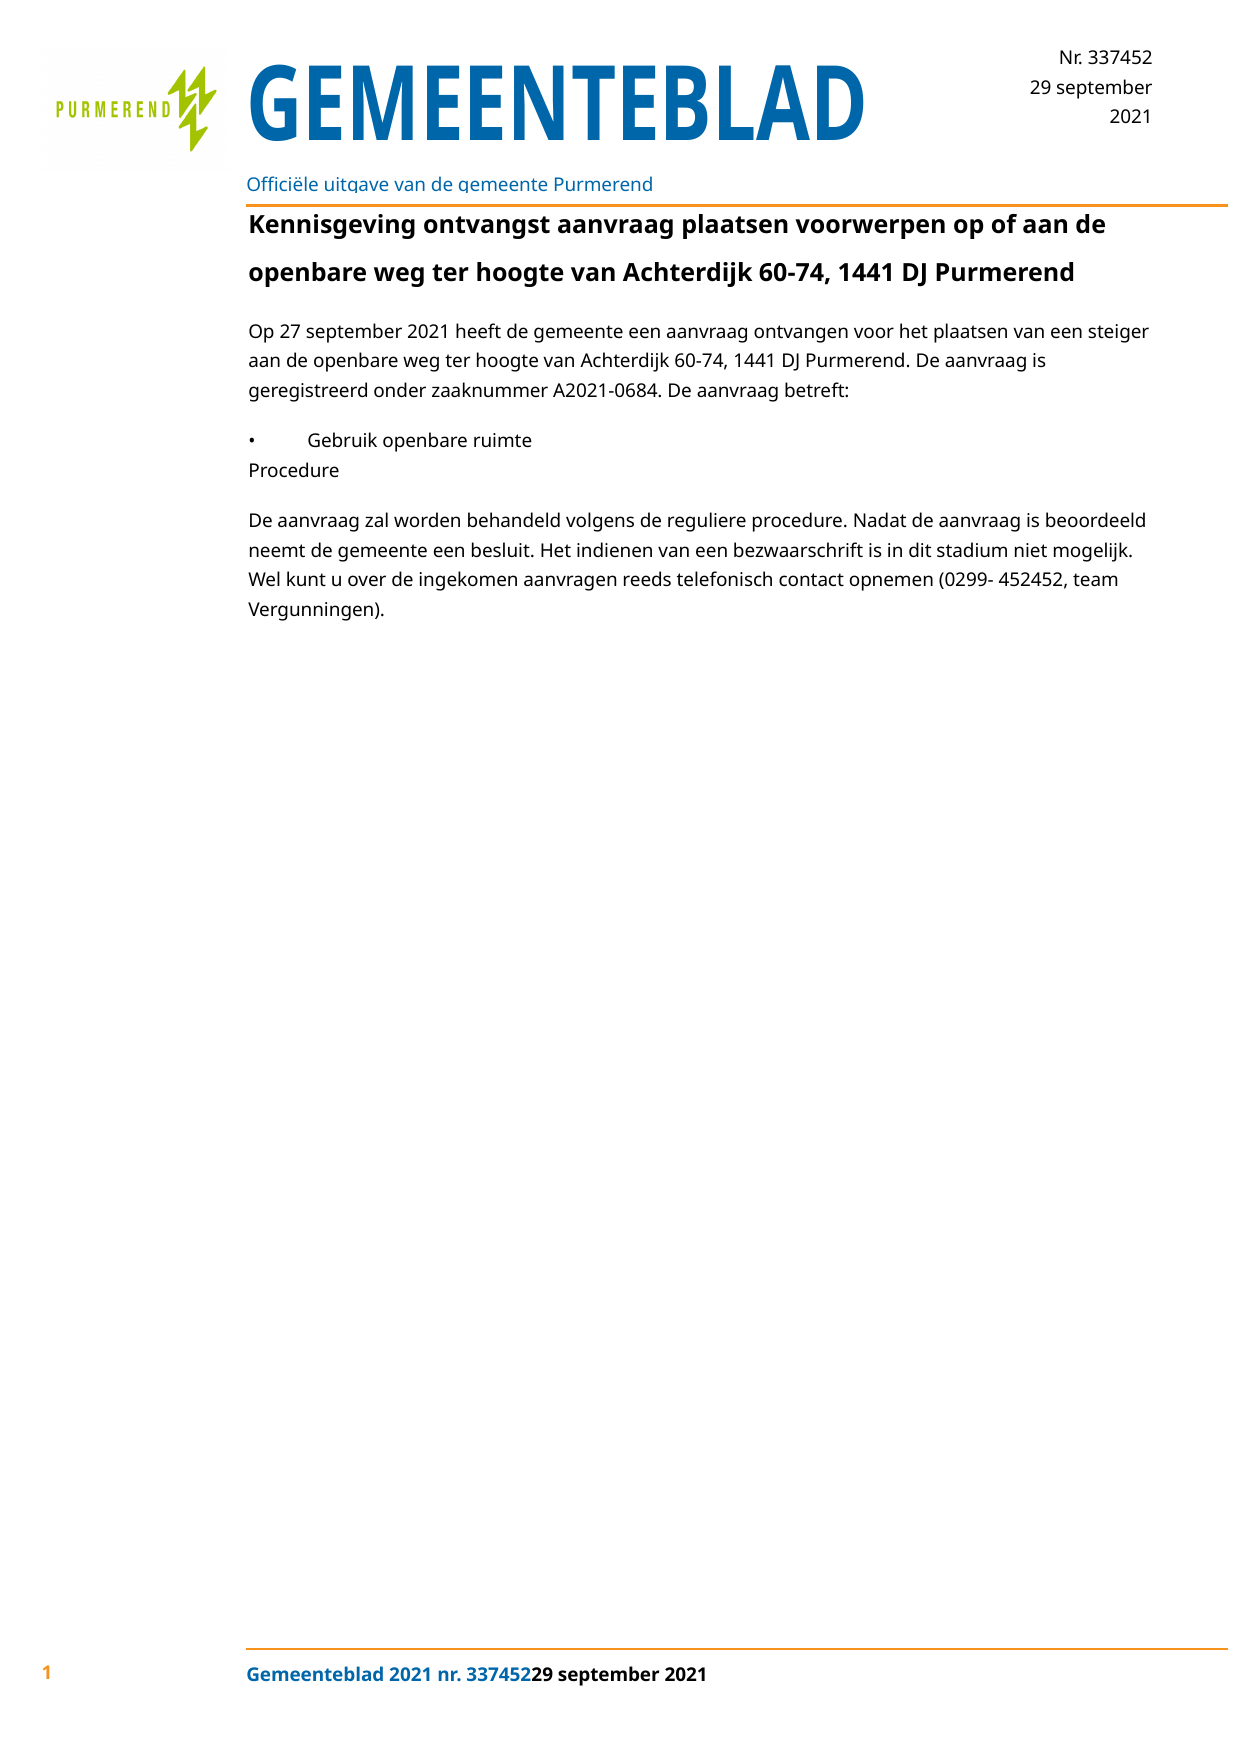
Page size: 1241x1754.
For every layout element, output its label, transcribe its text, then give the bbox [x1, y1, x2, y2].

text Op 27 september 2021 heeft de gemeente een aanvraag ontvangen voor het plaatsen van een steiger aan de openbare weg ter hoogte van Achterdijk 60-74, 1441 DJ Purmerend. De aanvraag is geregistreerd onder zaaknummer A2021-0684. De aanvraag betreft: [248, 318, 1152, 403]
list Gebruik openbare ruimte [248, 427, 1152, 453]
text Procedure [248, 457, 1152, 483]
text Kennisgeving ontvangst aanvraag plaatsen voorwerpen op of aan de openbare weg ter hoogte van Achterdijk 60-74, 1441 DJ Purmerend [248, 207, 1152, 288]
picture [41, 47, 231, 172]
text De aanvraag zal worden behandeld volgens de reguliere procedure. Nadat de aanvraag is beoordeeld neemt de gemeente een besluit. Het indienen van een bezwaarschrift is in dit stadium niet mogelijk. Wel kunt u over de ingekomen aanvragen reeds telefonisch contact opnemen (0299- 452452, team Vergunningen). [248, 507, 1152, 622]
